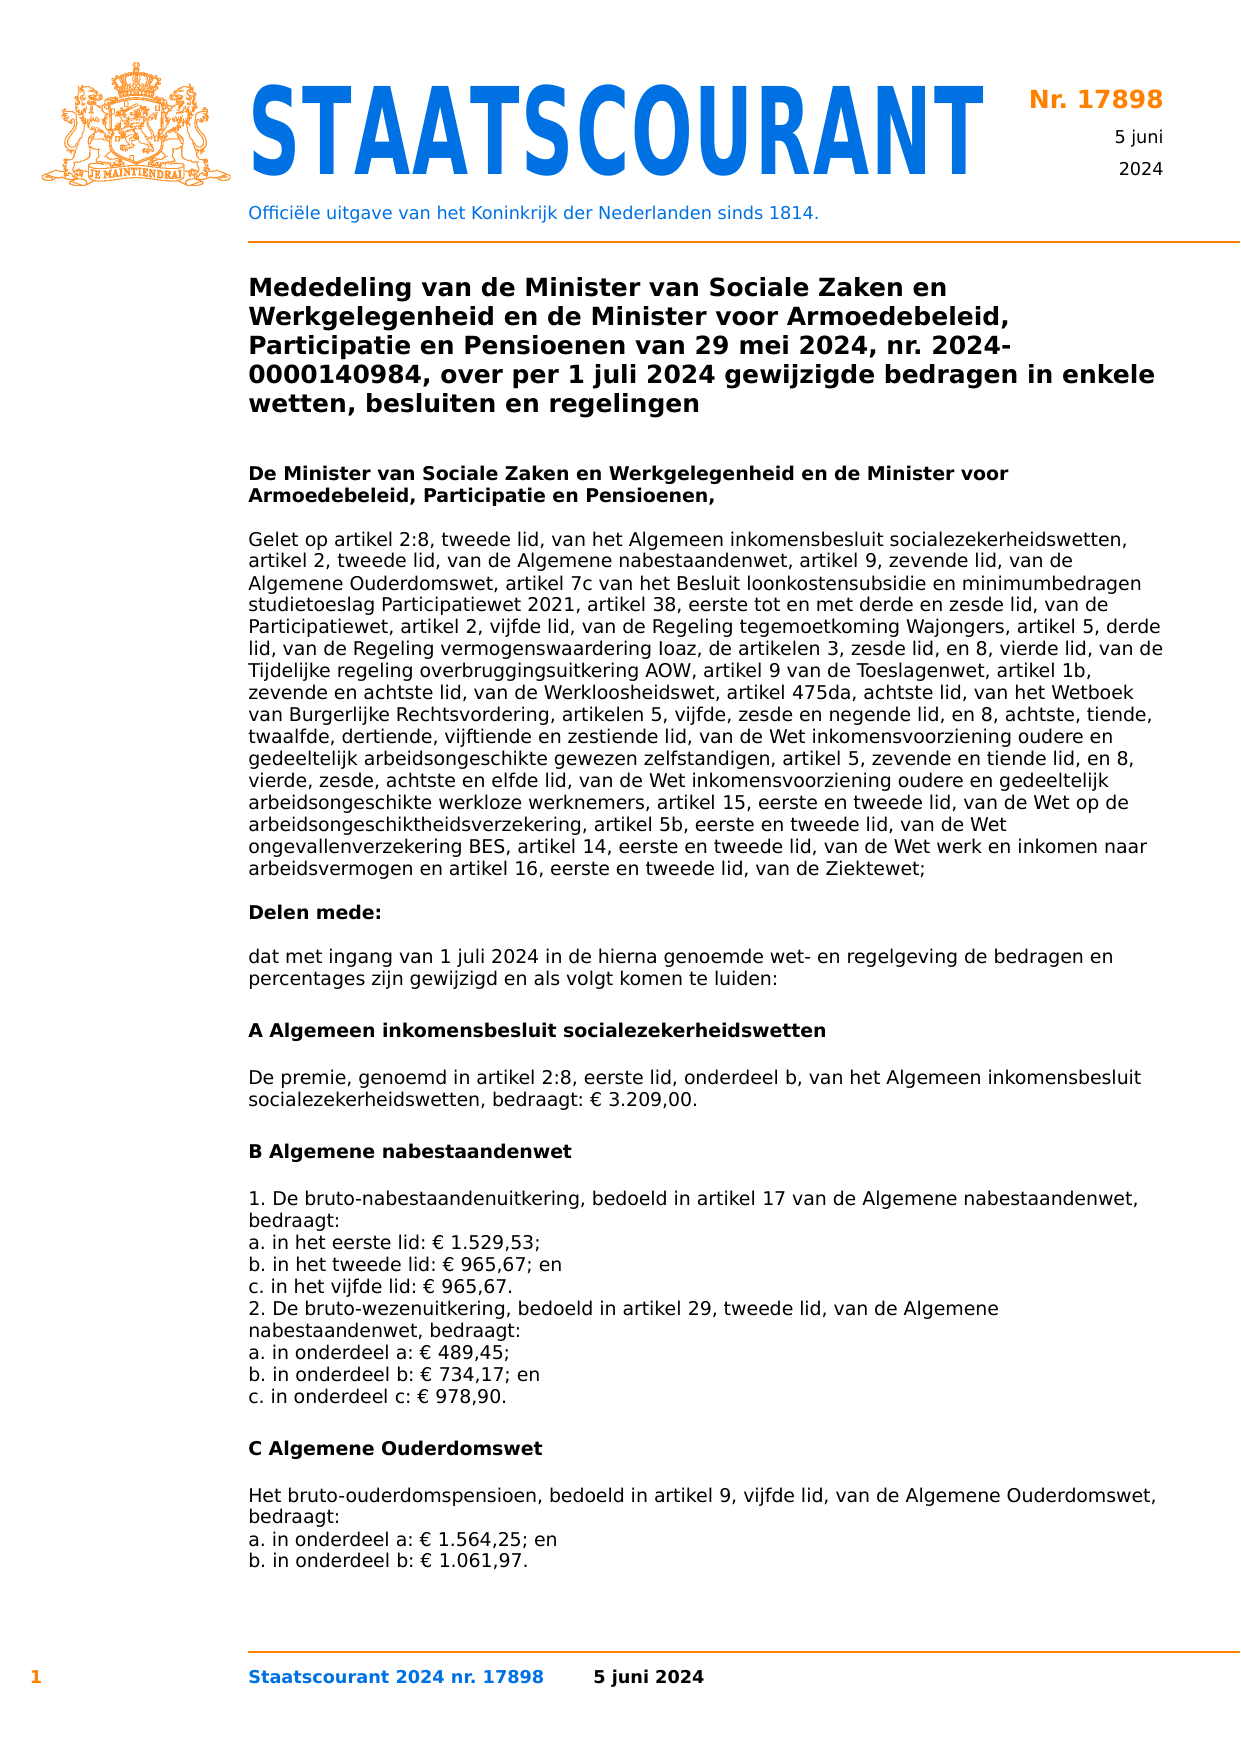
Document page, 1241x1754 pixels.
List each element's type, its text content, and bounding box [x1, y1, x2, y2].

text c. in onderdeel c: € 978,90. [248, 1386, 1163, 1407]
text a. in het eerste lid: € 1.529,53; [248, 1232, 1163, 1254]
text 1. De bruto-nabestaandenuitkering, bedoeld in artikel 17 van de Algemene nabestaandenwet, bedraagt: [248, 1188, 1163, 1232]
table_cell 5 juni [998, 121, 1240, 153]
subtitle A Algemeen inkomensbesluit socialezekerheidswetten [248, 1020, 1163, 1042]
text Delen mede: [248, 902, 1163, 924]
text c. in het vijfde lid: € 965,67. [248, 1276, 1163, 1298]
subtitle Mededeling van de Minister van Sociale Zaken en Werkgelegenheid en de Minister voor Armoedebeleid, Participatie en Pensioenen van 29 mei 2024, nr. 2024-0000140984, over per 1 juli 2024 gewijzigde bedragen in enkele wetten, besluiten en regelingen [248, 273, 1163, 419]
subtitle C Algemene Ouderdomswet [248, 1437, 1163, 1459]
text dat met ingang van 1 juli 2024 in de hierna genoemde wet- en regelgeving de bedragen en percentages zijn gewijzigd en als volgt komen te luiden: [248, 946, 1163, 990]
text De Minister van Sociale Zaken en Werkgelegenheid en de Minister voor Armoedebeleid, Participatie en Pensioenen, [248, 463, 1163, 507]
text Gelet op artikel 2:8, tweede lid, van het Algemeen inkomensbesluit socialezekerheidswetten, artikel 2, tweede lid, van de Algemene nabestaandenwet, artikel 9, zevende lid, van de Algemene Ouderdomswet, artikel 7c van het Besluit loonkostensubsidie en minimumbedragen studietoeslag Participatiewet 2021, artikel 38, eerste tot en met derde en zesde lid, van de Participatiewet, artikel 2, vijfde lid, van de Regeling tegemoetkoming Wajongers, artikel 5, derde lid, van de Regeling vermogenswaardering Ioaz, de artikelen 3, zesde lid, en 8, vierde lid, van de Tijdelijke regeling overbruggingsuitkering AOW, artikel 9 van de Toeslagenwet, artikel 1b, zevende en achtste lid, van de Werkloosheidswet, artikel 475da, achtste lid, van het Wetboek van Burgerlijke Rechtsvordering, artikelen 5, vijfde, zesde en negende lid, en 8, achtste, tiende, twaalfde, dertiende, vijftiende en zestiende lid, van de Wet inkomensvoorziening oudere en gedeeltelijk arbeidsongeschikte gewezen zelfstandigen, artikel 5, zevende en tiende lid, en 8, vierde, zesde, achtste en elfde lid, van de Wet inkomensvoorziening oudere en gedeeltelijk arbeidsongeschikte werkloze werknemers, artikel 15, eerste en tweede lid, van de Wet op de arbeidsongeschiktheidsverzekering, artikel 5b, eerste en tweede lid, van de Wet ongevallenverzekering BES, artikel 14, eerste en tweede lid, van de Wet werk en inkomen naar arbeidsvermogen en artikel 16, eerste en tweede lid, van de Ziektewet; [248, 528, 1163, 880]
table_header STAATSCOURANT [248, 62, 998, 203]
text b. in onderdeel b: € 734,17; en [248, 1363, 1163, 1386]
text b. in onderdeel b: € 1.061,97. [248, 1550, 1163, 1572]
text a. in onderdeel a: € 489,45; [248, 1342, 1163, 1363]
text De premie, genoemd in artikel 2:8, eerste lid, onderdeel b, van het Algemeen inkomensbesluit socialezekerheidswetten, bedraagt: € 3.209,00. [248, 1067, 1163, 1111]
text b. in het tweede lid: € 965,67; en [248, 1254, 1163, 1276]
table_cell 2024 [998, 153, 1240, 203]
table_header [25, 62, 248, 241]
text 2. De bruto-wezenuitkering, bedoeld in artikel 29, tweede lid, van de Algemene nabestaandenwet, bedraagt: [248, 1298, 1163, 1342]
table_cell Officiële uitgave van het Koninkrijk der Nederlanden sinds 1814. [248, 203, 1240, 241]
text Het bruto-ouderdomspensioen, bedoeld in artikel 9, vijfde lid, van de Algemene Ouderdomswet, bedraagt: [248, 1484, 1163, 1528]
picture [41, 62, 231, 186]
table_header Nr. 17898 [998, 62, 1240, 121]
subtitle B Algemene nabestaandenwet [248, 1141, 1163, 1163]
text a. in onderdeel a: € 1.564,25; en [248, 1528, 1163, 1550]
